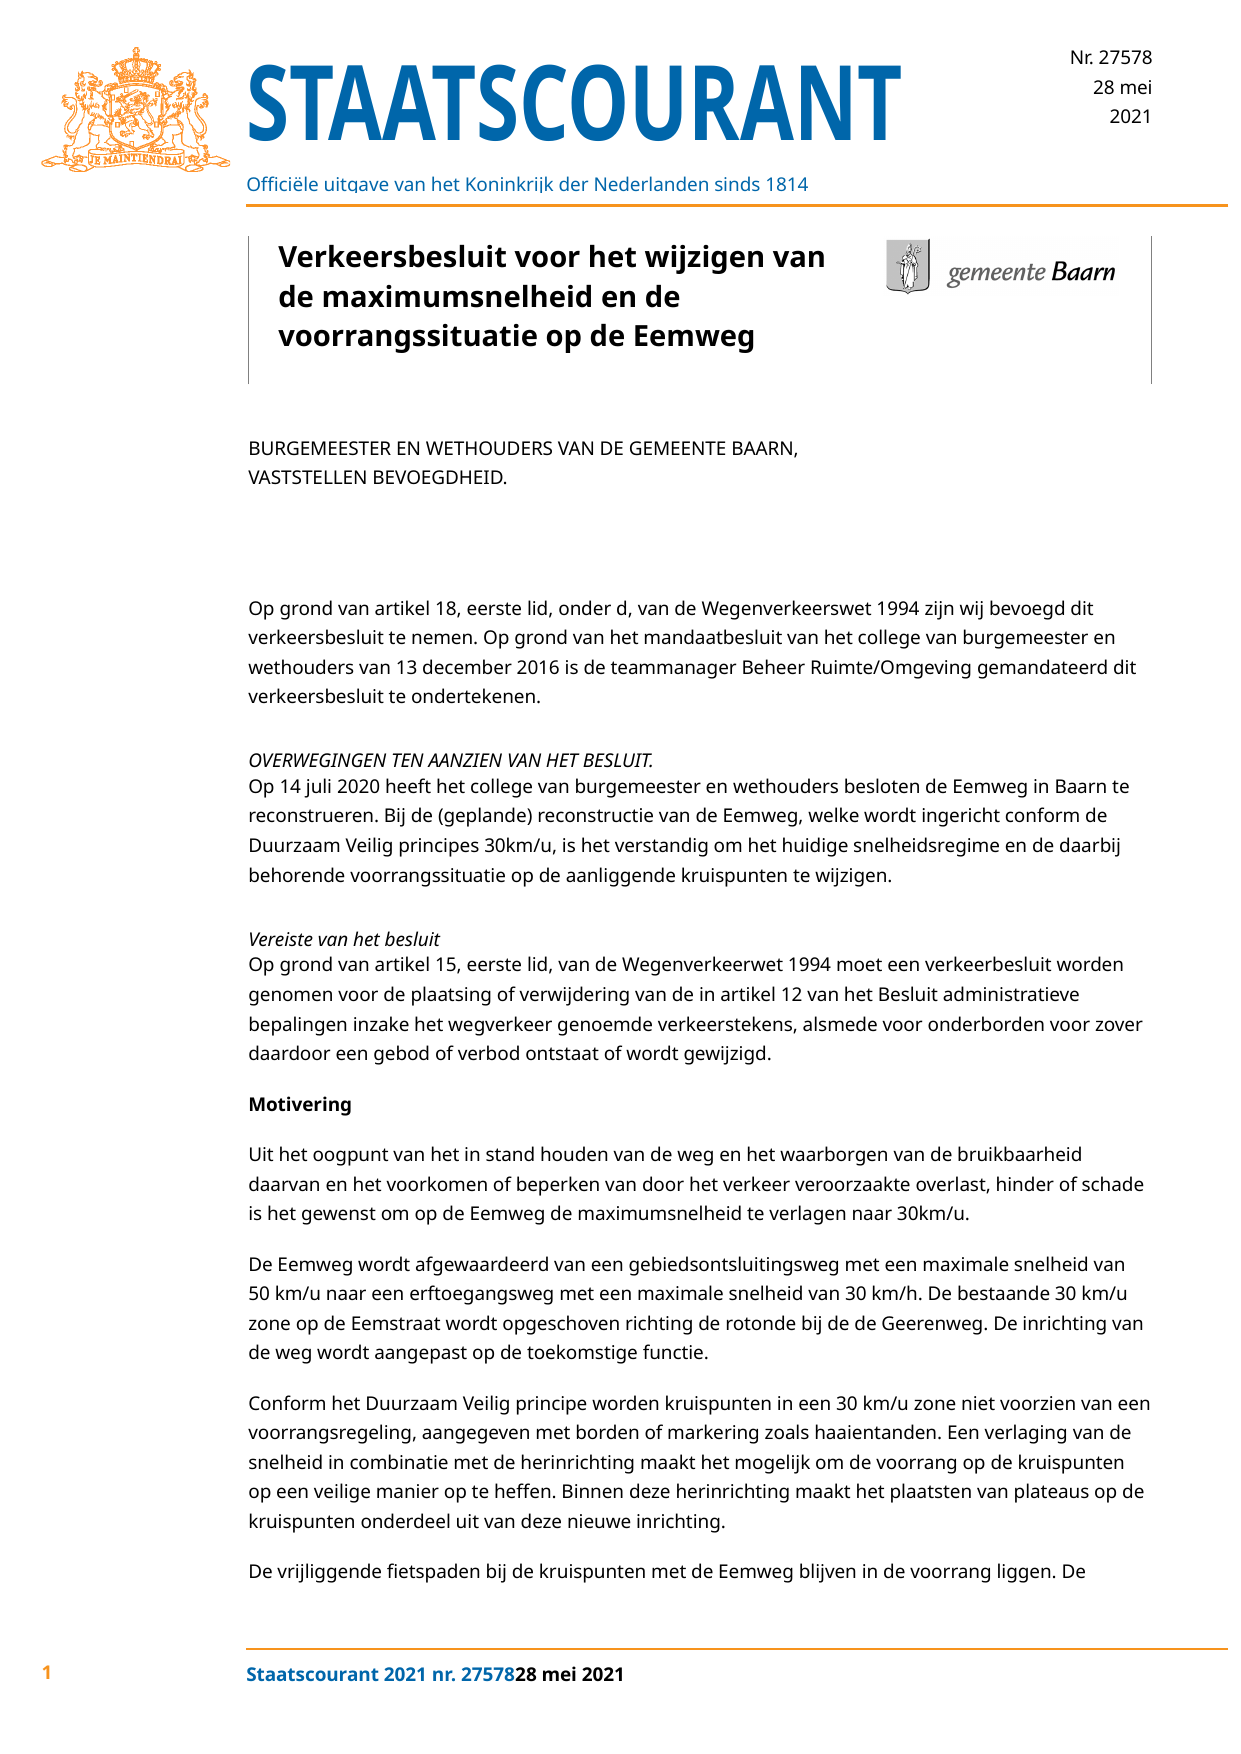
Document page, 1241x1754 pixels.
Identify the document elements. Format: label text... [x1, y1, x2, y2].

picture [882, 236, 1119, 296]
text De Eemweg wordt afgewaardeerd van een gebiedsontsluitingsweg met een maximale snelheid van 50 km/u naar een erftoegangsweg met een maximale snelheid van 30 km/h. De bestaande 30 km/u zone op de Eemstraat wordt opgeschoven richting de rotonde bij de de Geerenweg. De inrichting van de weg wordt aangepast op de toekomstige functie. [248, 1251, 1152, 1365]
text De vrijliggende fietspaden bij de kruispunten met de Eemweg blijven in de voorrang liggen. De [248, 1559, 1152, 1584]
text Vereiste van het besluit [248, 926, 1152, 952]
table_header [850, 236, 1151, 384]
table_header Verkeersbesluit voor het wijzigen van de maximumsnelheid en de voorrangssituatie op de Eemweg [249, 236, 850, 384]
text VASTSTELLEN BEVOEGDHEID. [248, 464, 1152, 490]
text BURGEMEESTER EN WETHOUDERS VAN DE GEMEENTE BAARN, [248, 435, 1152, 460]
text Op 14 juli 2020 heeft het college van burgemeester en wethouders besloten de Eemweg in Baarn te reconstrueren. Bij de (geplande) reconstructie van de Eemweg, welke wordt ingericht conform de Duurzaam Veilig principes 30km/u, is het verstandig om het huidige snelheidsregime en de daarbij behorende voorrangssituatie op de aanliggende kruispunten te wijzigen. [248, 773, 1152, 888]
text Uit het oogpunt van het in stand houden van de weg en het waarborgen van de bruikbaarheid daarvan en het voorkomen of beperken van door het verkeer veroorzaakte overlast, hinder of schade is het gewenst om op de Eemweg de maximumsnelheid te verlagen naar 30km/u. [248, 1141, 1152, 1226]
text OVERWEGINGEN TEN AANZIEN VAN HET BESLUIT. [248, 747, 1152, 773]
text Op grond van artikel 15, eerste lid, van de Wegenverkeerwet 1994 moet een verkeerbesluit worden genomen voor de plaatsing of verwijdering van de in artikel 12 van het Besluit administratieve bepalingen inzake het wegverkeer genoemde verkeerstekens, alsmede voor onderborden voor zover daardoor een gebod of verbod ontstaat of wordt gewijzigd. [248, 952, 1152, 1066]
text Conform het Duurzaam Veilig principe worden kruispunten in een 30 km/u zone niet voorzien van een voorrangsregeling, aangegeven met borden of markering zoals haaientanden. Een verlaging van de snelheid in combinatie met de herinrichting maakt het mogelijk om de voorrang op de kruispunten op een veilige manier op te heffen. Binnen deze herinrichting maakt het plaatsten van plateaus op de kruispunten onderdeel uit van deze nieuwe inrichting. [248, 1390, 1152, 1534]
text Motivering [248, 1091, 1152, 1116]
text Op grond van artikel 18, eerste lid, onder d, van de Wegenverkeerswet 1994 zijn wij bevoegd dit verkeersbesluit te nemen. Op grond van het mandaatbesluit van het college van burgemeester en wethouders van 13 december 2016 is de teammanager Beheer Ruimte/Omgeving gemandateerd dit verkeersbesluit te ondertekenen. [248, 595, 1152, 709]
picture [41, 47, 231, 172]
